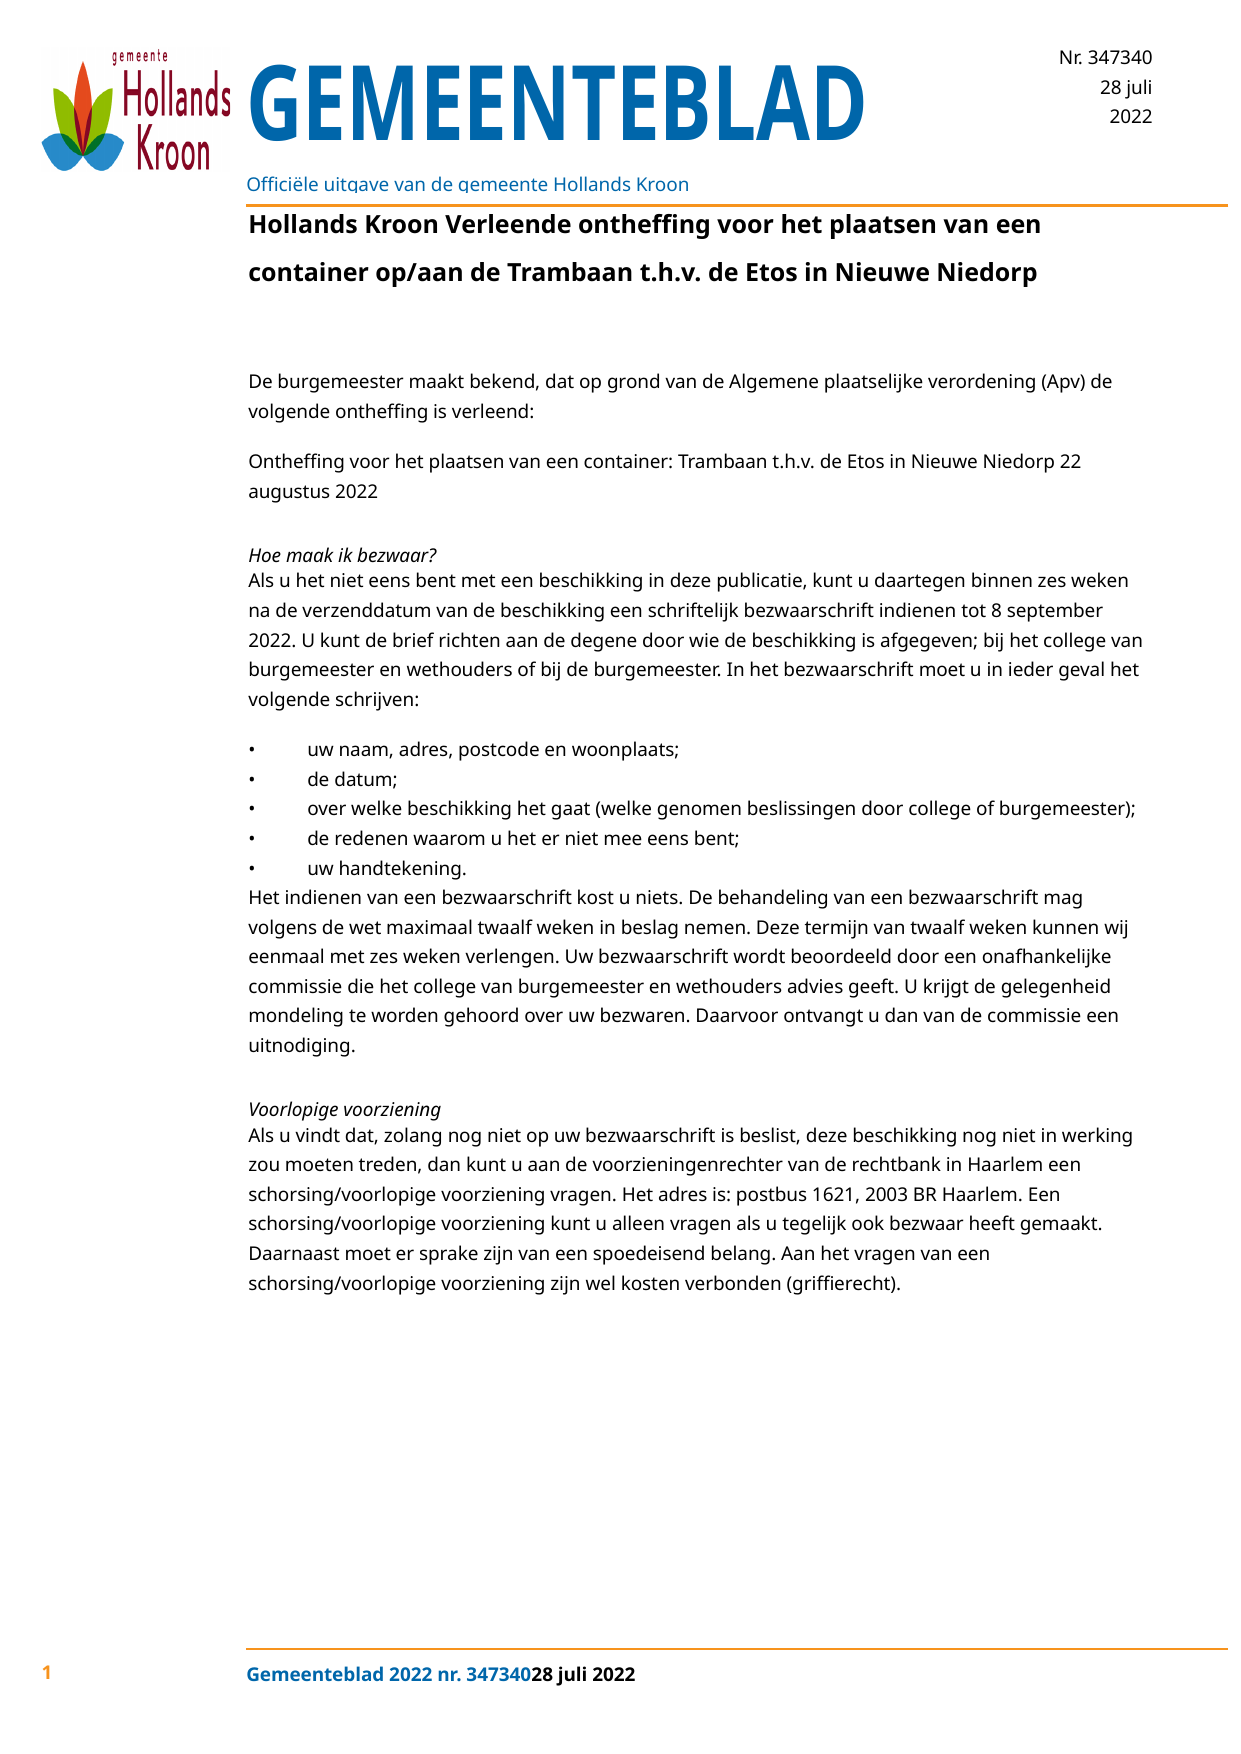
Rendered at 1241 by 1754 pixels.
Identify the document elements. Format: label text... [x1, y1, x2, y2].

text Het indienen van een bezwaarschrift kost u niets. De behandeling van een bezwaarschrift mag volgens de wet maximaal twaalf weken in beslag nemen. Deze termijn van twaalf weken kunnen wij eenmaal met zes weken verlengen. Uw bezwaarschrift wordt beoordeeld door een onafhankelijke commissie die het college van burgemeester en wethouders advies geeft. U krijgt de gelegenheid mondeling te worden gehoord over uw bezwaren. Daarvoor ontvangt u dan van de commissie een uitnodiging. [248, 884, 1152, 1058]
list de datum; [248, 766, 1152, 792]
text Hollands Kroon Verleende ontheffing voor het plaatsen van een container op/aan de Trambaan t.h.v. de Etos in Nieuwe Niedorp [248, 207, 1152, 288]
list uw naam, adres, postcode en woonplaats; [248, 736, 1152, 762]
text Voorlopige voorziening [248, 1096, 1152, 1122]
text Als u vindt dat, zolang nog niet op uw bezwaarschrift is beslist, deze beschikking nog niet in werking zou moeten treden, dan kunt u aan de voorzieningenrechter van de rechtbank in Haarlem een schorsing/voorlopige voorziening vragen. Het adres is: postbus 1621, 2003 BR Haarlem. Een schorsing/voorlopige voorziening kunt u alleen vragen als u tegelijk ook bezwaar heeft gemaakt. Daarnaast moet er sprake zijn van een spoedeisend belang. Aan het vragen van een schorsing/voorlopige voorziening zijn wel kosten verbonden (griffierecht). [248, 1122, 1152, 1296]
list over welke beschikking het gaat (welke genomen beslissingen door college of burgemeester); [248, 796, 1152, 821]
list uw handtekening. [248, 855, 1152, 880]
picture [41, 47, 231, 172]
text Hoe maak ik bezwaar? [248, 542, 1152, 568]
text Ontheffing voor het plaatsen van een container: Trambaan t.h.v. de Etos in Nieuwe Niedorp 22 augustus 2022 [248, 448, 1152, 504]
list de redenen waarom u het er niet mee eens bent; [248, 825, 1152, 851]
text De burgemeester maakt bekend, dat op grond van de Algemene plaatselijke verordening (Apv) de volgende ontheffing is verleend: [248, 368, 1152, 424]
text Als u het niet eens bent met een beschikking in deze publicatie, kunt u daartegen binnen zes weken na de verzenddatum van de beschikking een schriftelijk bezwaarschrift indienen tot 8 september 2022. U kunt de brief richten aan de degene door wie de beschikking is afgegeven; bij het college van burgemeester en wethouders of bij de burgemeester. In het bezwaarschrift moet u in ieder geval het volgende schrijven: [248, 568, 1152, 712]
